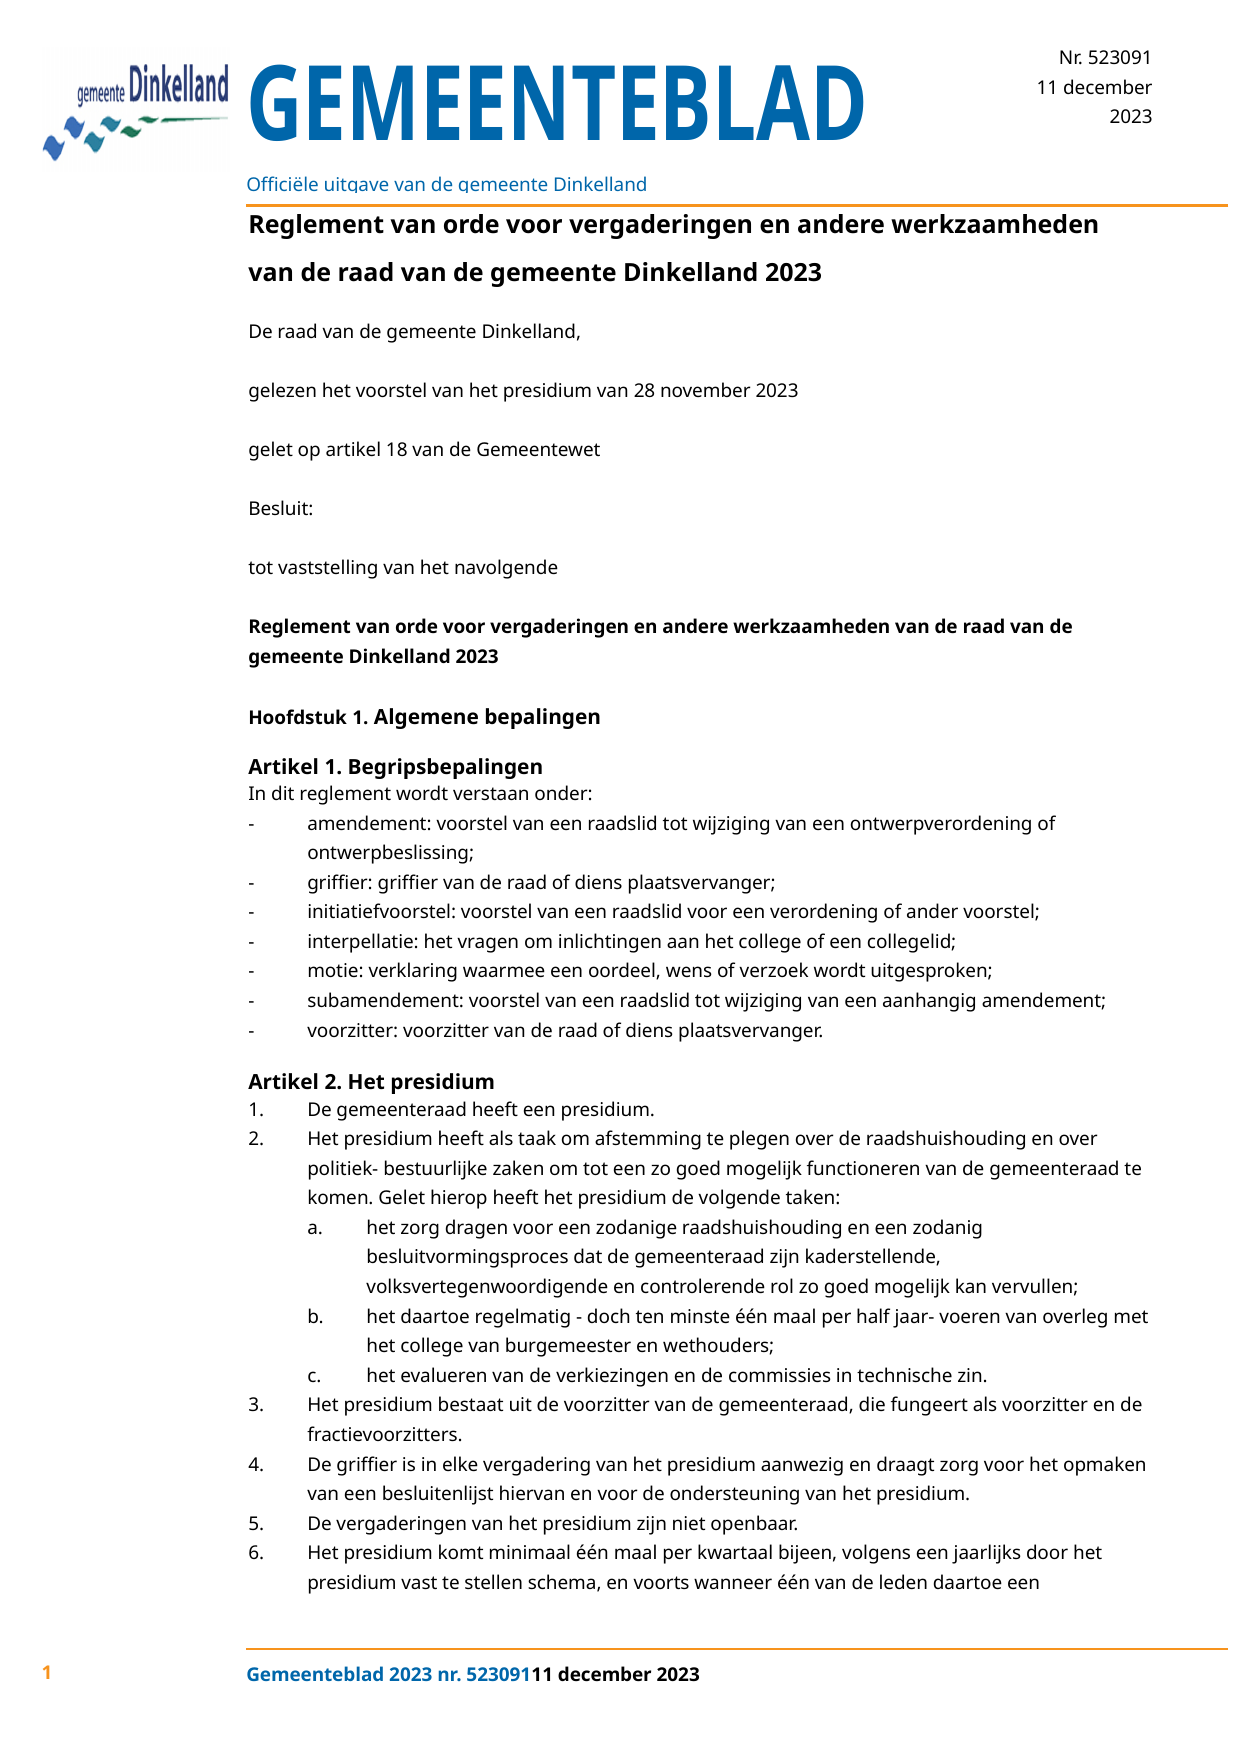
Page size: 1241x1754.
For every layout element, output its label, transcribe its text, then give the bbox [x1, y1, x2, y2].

text Hoofdstuk 1. Algemene bepalingen [248, 702, 1152, 731]
text Artikel 1. Begripsbepalingen [248, 752, 1152, 780]
text Reglement van orde voor vergaderingen en andere werkzaamheden van de raad van de gemeente Dinkelland 2023 [248, 207, 1152, 288]
list Het presidium bestaat uit de voorzitter van de gemeenteraad, die fungeert als voorzitter en de fractievoorzitters. [248, 1392, 1152, 1447]
text In dit reglement wordt verstaan onder: [248, 780, 1152, 806]
list griffier: griffier van de raad of diens plaatsvervanger; [248, 869, 1152, 895]
list interpellatie: het vragen om inlichtingen aan het college of een collegelid; [248, 928, 1152, 954]
list het daartoe regelmatig - doch ten minste één maal per half jaar- voeren van overleg met het college van burgemeester en wethouders; [307, 1303, 1152, 1358]
text gelet op artikel 18 van de Gemeentewet [248, 436, 1152, 462]
text Besluit: [248, 495, 1152, 521]
picture [41, 47, 231, 172]
list Het presidium komt minimaal één maal per kwartaal bijeen, volgens een jaarlijks door het presidium vast te stellen schema, en voorts wanneer één van de leden daartoe een [248, 1539, 1152, 1595]
list voorzitter: voorzitter van de raad of diens plaatsvervanger. [248, 1017, 1152, 1043]
list het evalueren van de verkiezingen en de commissies in technische zin. [307, 1362, 1152, 1388]
list subamendement: voorstel van een raadslid tot wijziging van een aanhangig amendement; [248, 987, 1152, 1013]
text De raad van de gemeente Dinkelland, [248, 318, 1152, 344]
text Artikel 2. Het presidium [248, 1067, 1152, 1096]
text tot vaststelling van het navolgende [248, 554, 1152, 580]
list De griffier is in elke vergadering van het presidium aanwezig en draagt zorg voor het opmaken van een besluitenlijst hiervan en voor de ondersteuning van het presidium. [248, 1451, 1152, 1506]
text Reglement van orde voor vergaderingen en andere werkzaamheden van de raad van de gemeente Dinkelland 2023 [248, 614, 1152, 669]
list De gemeenteraad heeft een presidium. [248, 1096, 1152, 1121]
text gelezen het voorstel van het presidium van 28 november 2023 [248, 377, 1152, 403]
list het zorg dragen voor een zodanige raadshuishouding en een zodanig besluitvormingsproces dat de gemeenteraad zijn kaderstellende, volksvertegenwoordigende en controlerende rol zo goed mogelijk kan vervullen; [307, 1214, 1152, 1299]
list De vergaderingen van het presidium zijn niet openbaar. [248, 1510, 1152, 1536]
list amendement: voorstel van een raadslid tot wijziging van een ontwerpverordening of ontwerpbeslissing; [248, 810, 1152, 865]
list motie: verklaring waarmee een oordeel, wens of verzoek wordt uitgesproken; [248, 958, 1152, 983]
list Het presidium heeft als taak om afstemming te plegen over de raadshuishouding en over politiek- bestuurlijke zaken om tot een zo goed mogelijk functioneren van de gemeenteraad te komen. Gelet hierop heeft het presidium de volgende taken: [248, 1125, 1152, 1210]
list initiatiefvoorstel: voorstel van een raadslid voor een verordening of ander voorstel; [248, 898, 1152, 924]
